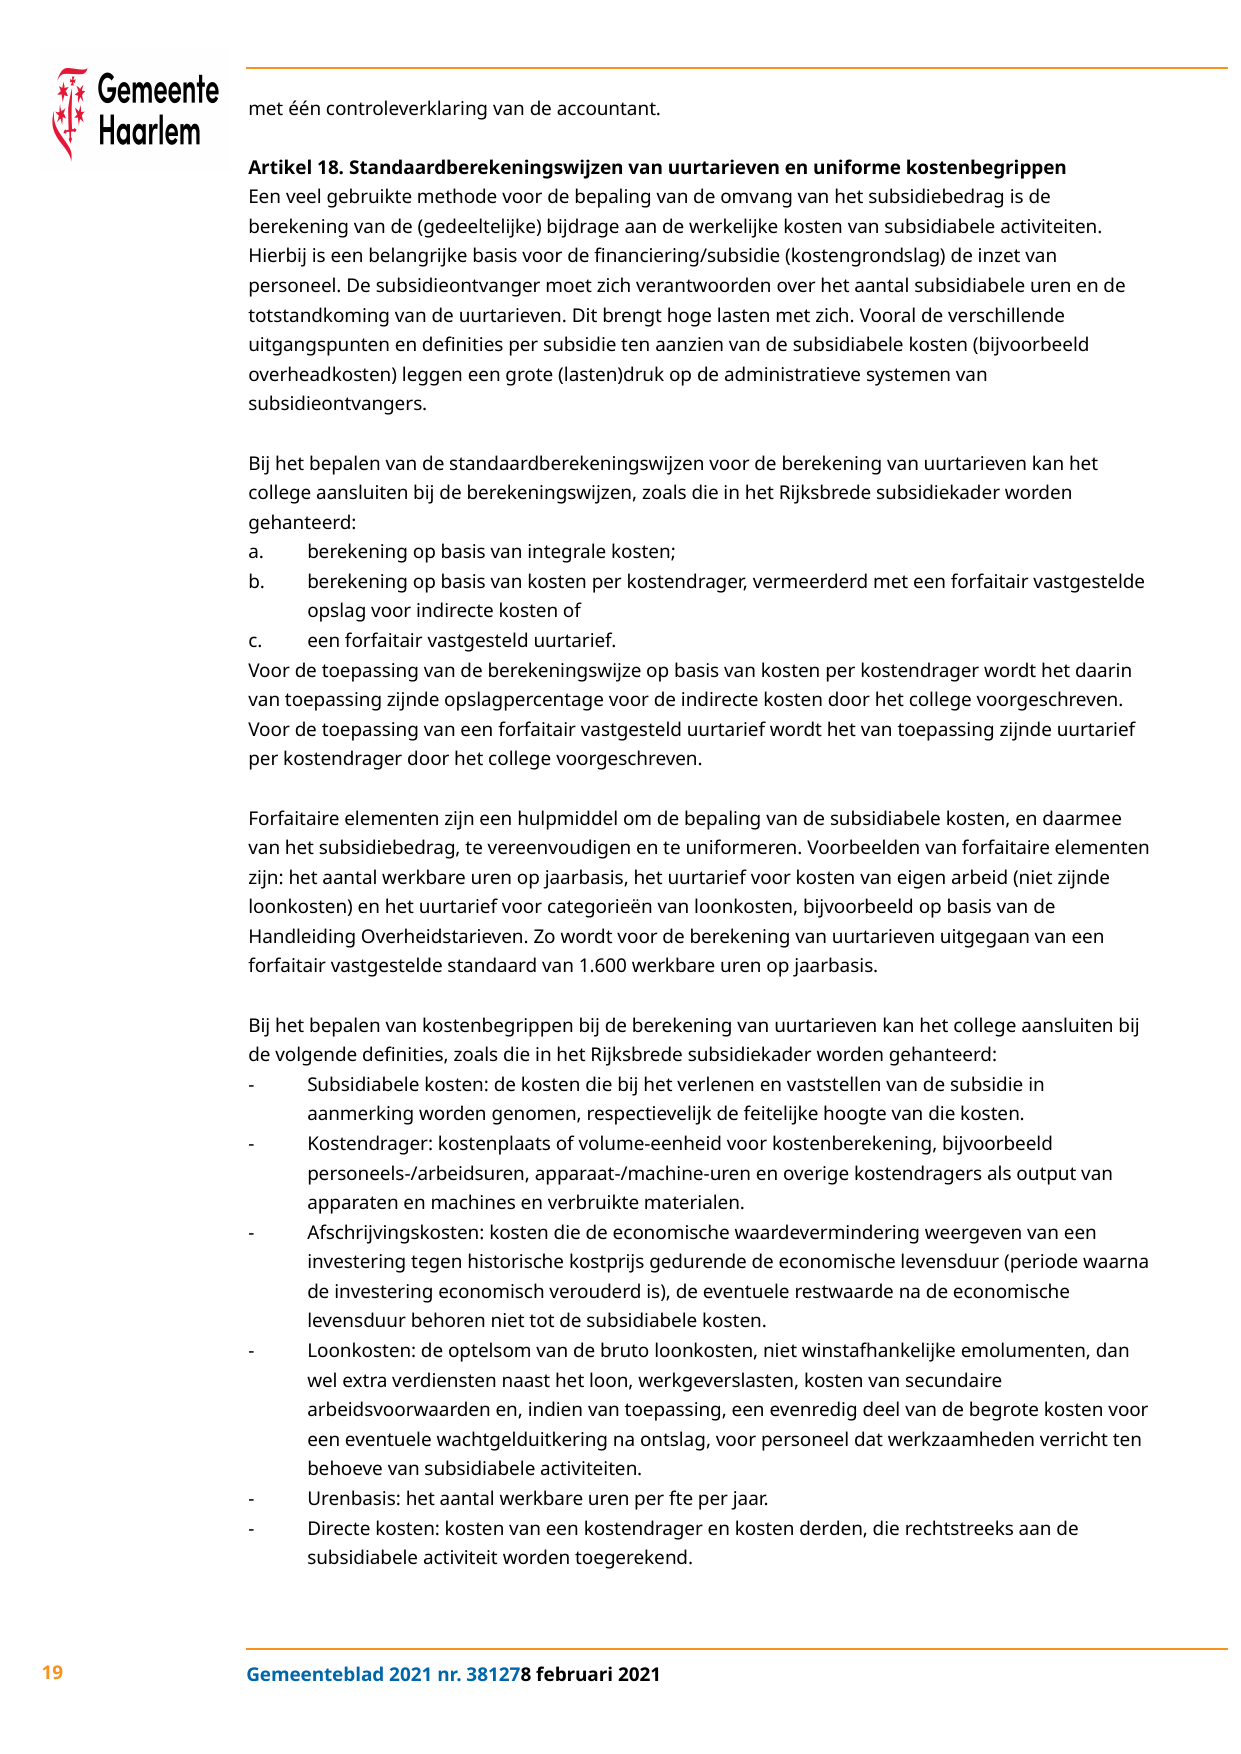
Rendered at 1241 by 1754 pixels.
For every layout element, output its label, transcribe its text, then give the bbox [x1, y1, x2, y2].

list een forfaitair vastgesteld uurtarief. [248, 627, 1152, 653]
list Kostendrager: kostenplaats of volume-eenheid voor kostenberekening, bijvoorbeeld personeels-/arbeidsuren, apparaat-/machine-uren en overige kostendragers als output van apparaten en machines en verbruikte materialen. [248, 1130, 1152, 1215]
list Directe kosten: kosten van een kostendrager en kosten derden, die rechtstreeks aan de subsidiabele activiteit worden toegerekend. [248, 1515, 1152, 1570]
text Forfaitaire elementen zijn een hulpmiddel om de bepaling van de subsidiabele kosten, en daarmee van het subsidiebedrag, te vereenvoudigen en te uniformeren. Voorbeelden van forfaitaire elementen zijn: het aantal werkbare uren op jaarbasis, het uurtarief voor kosten van eigen arbeid (niet zijnde loonkosten) en het uurtarief voor categorieën van loonkosten, bijvoorbeeld op basis van de Handleiding Overheidstarieven. Zo wordt voor de berekening van uurtarieven uitgegaan van een forfaitair vastgestelde standaard van 1.600 werkbare uren op jaarbasis. [248, 805, 1152, 978]
list berekening op basis van integrale kosten; [248, 538, 1152, 564]
list Loonkosten: de optelsom van de bruto loonkosten, niet winstafhankelijke emolumenten, dan wel extra verdiensten naast het loon, werkgeverslasten, kosten van secundaire arbeidsvoorwaarden en, indien van toepassing, een evenredig deel van de begrote kosten voor een eventuele wachtgelduitkering na ontslag, voor personeel dat werkzaamheden verricht ten behoeve van subsidiabele activiteiten. [248, 1337, 1152, 1481]
text Bij het bepalen van kostenbegrippen bij de berekening van uurtarieven kan het college aansluiten bij de volgende definities, zoals die in het Rijksbrede subsidiekader worden gehanteerd: [248, 1012, 1152, 1067]
text Bij het bepalen van de standaardberekeningswijzen voor de berekening van uurtarieven kan het college aansluiten bij de berekeningswijzen, zoals die in het Rijksbrede subsidiekader worden gehanteerd: [248, 450, 1152, 535]
list Subsidiabele kosten: de kosten die bij het verlenen en vaststellen van de subsidie in aanmerking worden genomen, respectievelijk de feitelijke hoogte van die kosten. [248, 1071, 1152, 1126]
text Een veel gebruikte methode voor de bepaling van de omvang van het subsidiebedrag is de berekening van de (gedeeltelijke) bijdrage aan de werkelijke kosten van subsidiabele activiteiten. Hierbij is een belangrijke basis voor de financiering/subsidie (kostengrondslag) de inzet van personeel. De subsidieontvanger moet zich verantwoorden over het aantal subsidiabele uren en de totstandkoming van de uurtarieven. Dit brengt hoge lasten met zich. Vooral de verschillende uitgangspunten en definities per subsidie ten aanzien van de subsidiabele kosten (bijvoorbeeld overheadkosten) leggen een grote (lasten)druk op de administratieve systemen van subsidieontvangers. [248, 183, 1152, 416]
text Voor de toepassing van de berekeningswijze op basis van kosten per kostendrager wordt het daarin van toepassing zijnde opslagpercentage voor de indirecte kosten door het college voorgeschreven. Voor de toepassing van een forfaitair vastgesteld uurtarief wordt het van toepassing zijnde uurtarief per kostendrager door het college voorgeschreven. [248, 657, 1152, 771]
list Afschrijvingskosten: kosten die de economische waardevermindering weergeven van een investering tegen historische kostprijs gedurende de economische levensduur (periode waarna de investering economisch verouderd is), de eventuele restwaarde na de economische levensduur behoren niet tot de subsidiabele kosten. [248, 1219, 1152, 1333]
list Urenbasis: het aantal werkbare uren per fte per jaar. [248, 1485, 1152, 1511]
text Artikel 18. Standaardberekeningswijzen van uurtarieven en uniforme kostenbegrippen [248, 154, 1152, 180]
text met één controleverklaring van de accountant. [248, 95, 1152, 121]
list berekening op basis van kosten per kostendrager, vermeerderd met een forfaitair vastgestelde opslag voor indirecte kosten of [248, 568, 1152, 623]
picture [41, 47, 231, 172]
